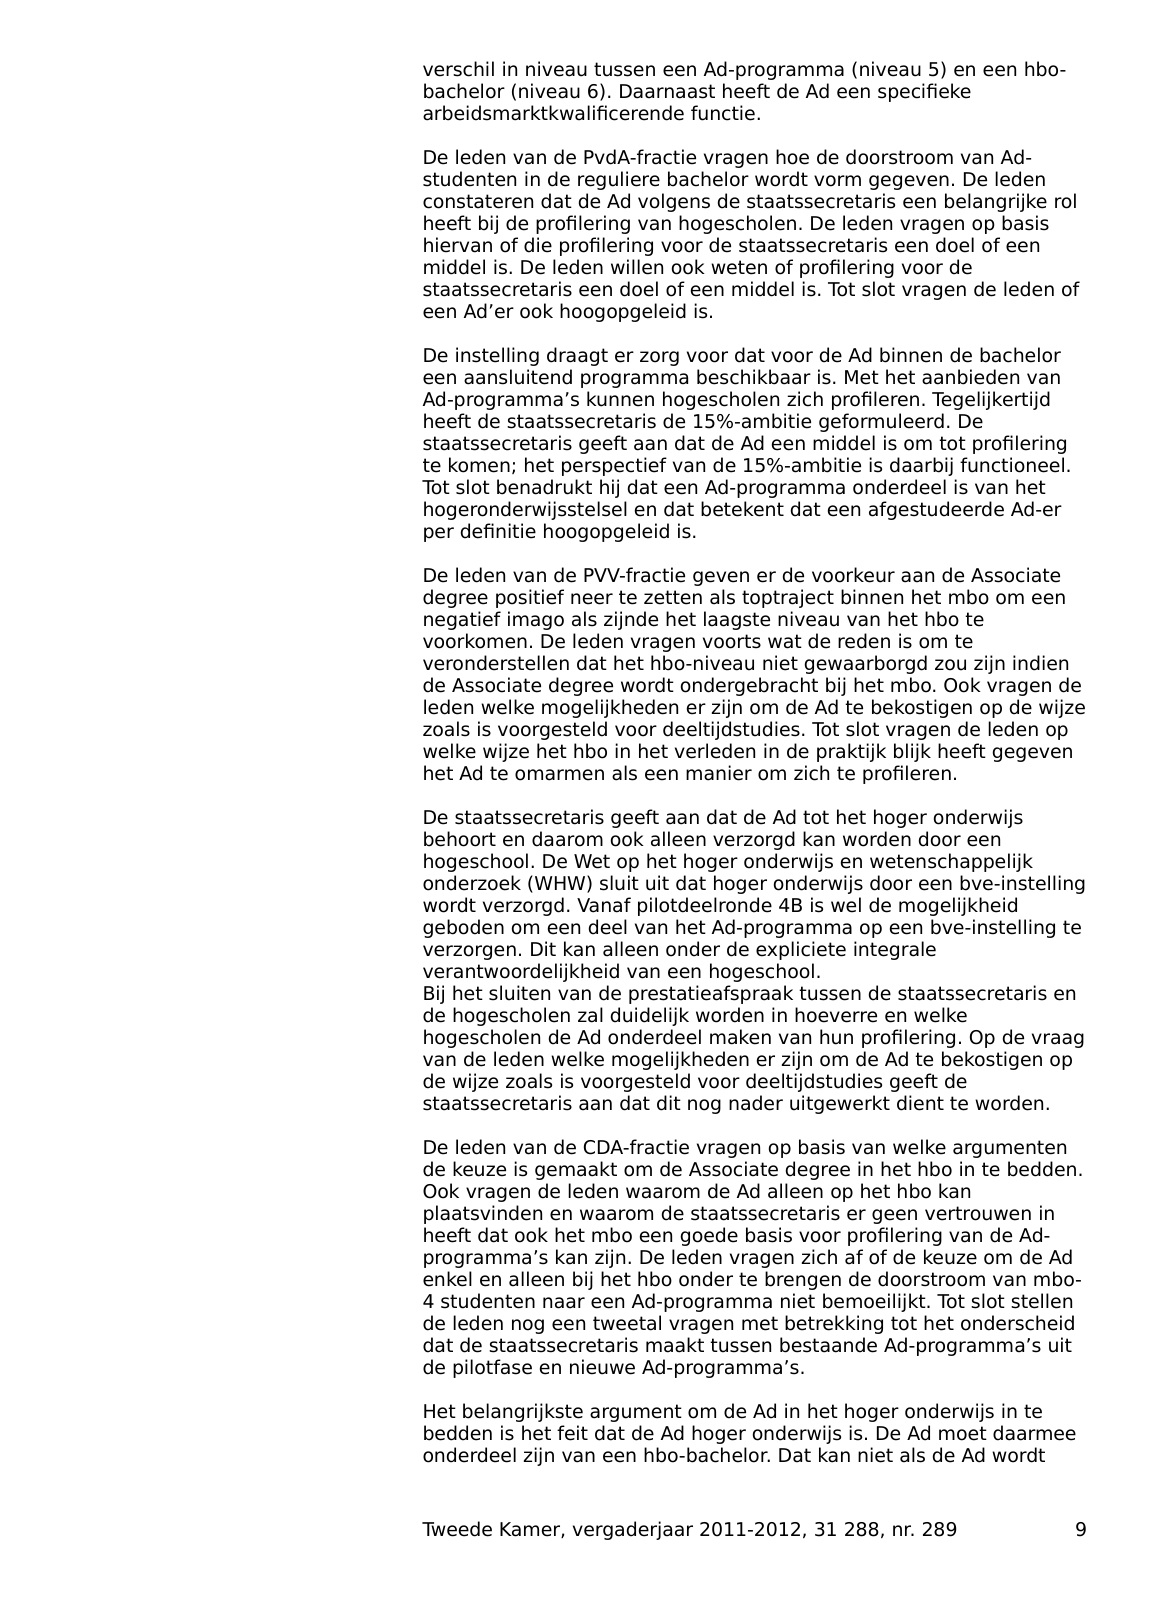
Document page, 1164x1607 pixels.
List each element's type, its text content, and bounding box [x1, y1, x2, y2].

text De leden van de CDA-fractie vragen op basis van welke argumenten de keuze is gemaakt om de Associate degree in het hbo in te bedden. Ook vragen de leden waarom de Ad alleen op het hbo kan plaatsvinden en waarom de staatssecretaris er geen vertrouwen in heeft dat ook het mbo een goede basis voor profilering van de Ad-programma’s kan zijn. De leden vragen zich af of de keuze om de Ad enkel en alleen bij het hbo onder te brengen de doorstroom van mbo-4 studenten naar een Ad-programma niet bemoeilijkt. Tot slot stellen de leden nog een tweetal vragen met betrekking tot het onderscheid dat de staatssecretaris maakt tussen bestaande Ad-programma’s uit de pilotfase en nieuwe Ad-programma’s. [422, 1137, 1087, 1379]
text verschil in niveau tussen een Ad-programma (niveau 5) en een hbo-bachelor (niveau 6). Daarnaast heeft de Ad een specifieke arbeidsmarktkwalificerende functie. [422, 59, 1087, 125]
text Tot slot benadrukt hij dat een Ad-programma onderdeel is van het hogeronderwijsstelsel en dat betekent dat een afgestudeerde Ad-er per definitie hoogopgeleid is. [422, 477, 1087, 543]
text De leden van de PvdA-fractie vragen hoe de doorstroom van Ad-studenten in de reguliere bachelor wordt vorm gegeven. De leden constateren dat de Ad volgens de staatssecretaris een belangrijke rol heeft bij de profilering van hogescholen. De leden vragen op basis hiervan of die profilering voor de staatssecretaris een doel of een middel is. De leden willen ook weten of profilering voor de staatssecretaris een doel of een middel is. Tot slot vragen de leden of een Ad’er ook hoogopgeleid is. [422, 147, 1087, 323]
text Het belangrijkste argument om de Ad in het hoger onderwijs in te bedden is het feit dat de Ad hoger onderwijs is. De Ad moet daarmee onderdeel zijn van een hbo-bachelor. Dat kan niet als de Ad wordt [422, 1401, 1087, 1467]
text De instelling draagt er zorg voor dat voor de Ad binnen de bachelor een aansluitend programma beschikbaar is. Met het aanbieden van Ad-programma’s kunnen hogescholen zich profileren. Tegelijkertijd heeft de staatssecretaris de 15%-ambitie geformuleerd. De staatssecretaris geeft aan dat de Ad een middel is om tot profilering te komen; het perspectief van de 15%-ambitie is daarbij functioneel. [422, 345, 1087, 477]
text De staatssecretaris geeft aan dat de Ad tot het hoger onderwijs behoort en daarom ook alleen verzorgd kan worden door een hogeschool. De Wet op het hoger onderwijs en wetenschappelijk onderzoek (WHW) sluit uit dat hoger onderwijs door een bve-instelling wordt verzorgd. Vanaf pilotdeelronde 4B is wel de mogelijkheid geboden om een deel van het Ad-programma op een bve-instelling te verzorgen. Dit kan alleen onder de expliciete integrale verantwoordelijkheid van een hogeschool. [422, 807, 1087, 983]
text De leden van de PVV-fractie geven er de voorkeur aan de Associate degree positief neer te zetten als toptraject binnen het mbo om een negatief imago als zijnde het laagste niveau van het hbo te voorkomen. De leden vragen voorts wat de reden is om te veronderstellen dat het hbo-niveau niet gewaarborgd zou zijn indien de Associate degree wordt ondergebracht bij het mbo. Ook vragen de leden welke mogelijkheden er zijn om de Ad te bekostigen op de wijze zoals is voorgesteld voor deeltijdstudies. Tot slot vragen de leden op welke wijze het hbo in het verleden in de praktijk blijk heeft gegeven het Ad te omarmen als een manier om zich te profileren. [422, 565, 1087, 785]
text Bij het sluiten van de prestatieafspraak tussen de staatssecretaris en de hogescholen zal duidelijk worden in hoeverre en welke hogescholen de Ad onderdeel maken van hun profilering. Op de vraag van de leden welke mogelijkheden er zijn om de Ad te bekostigen op de wijze zoals is voorgesteld voor deeltijdstudies geeft de staatssecretaris aan dat dit nog nader uitgewerkt dient te worden. [422, 983, 1087, 1115]
